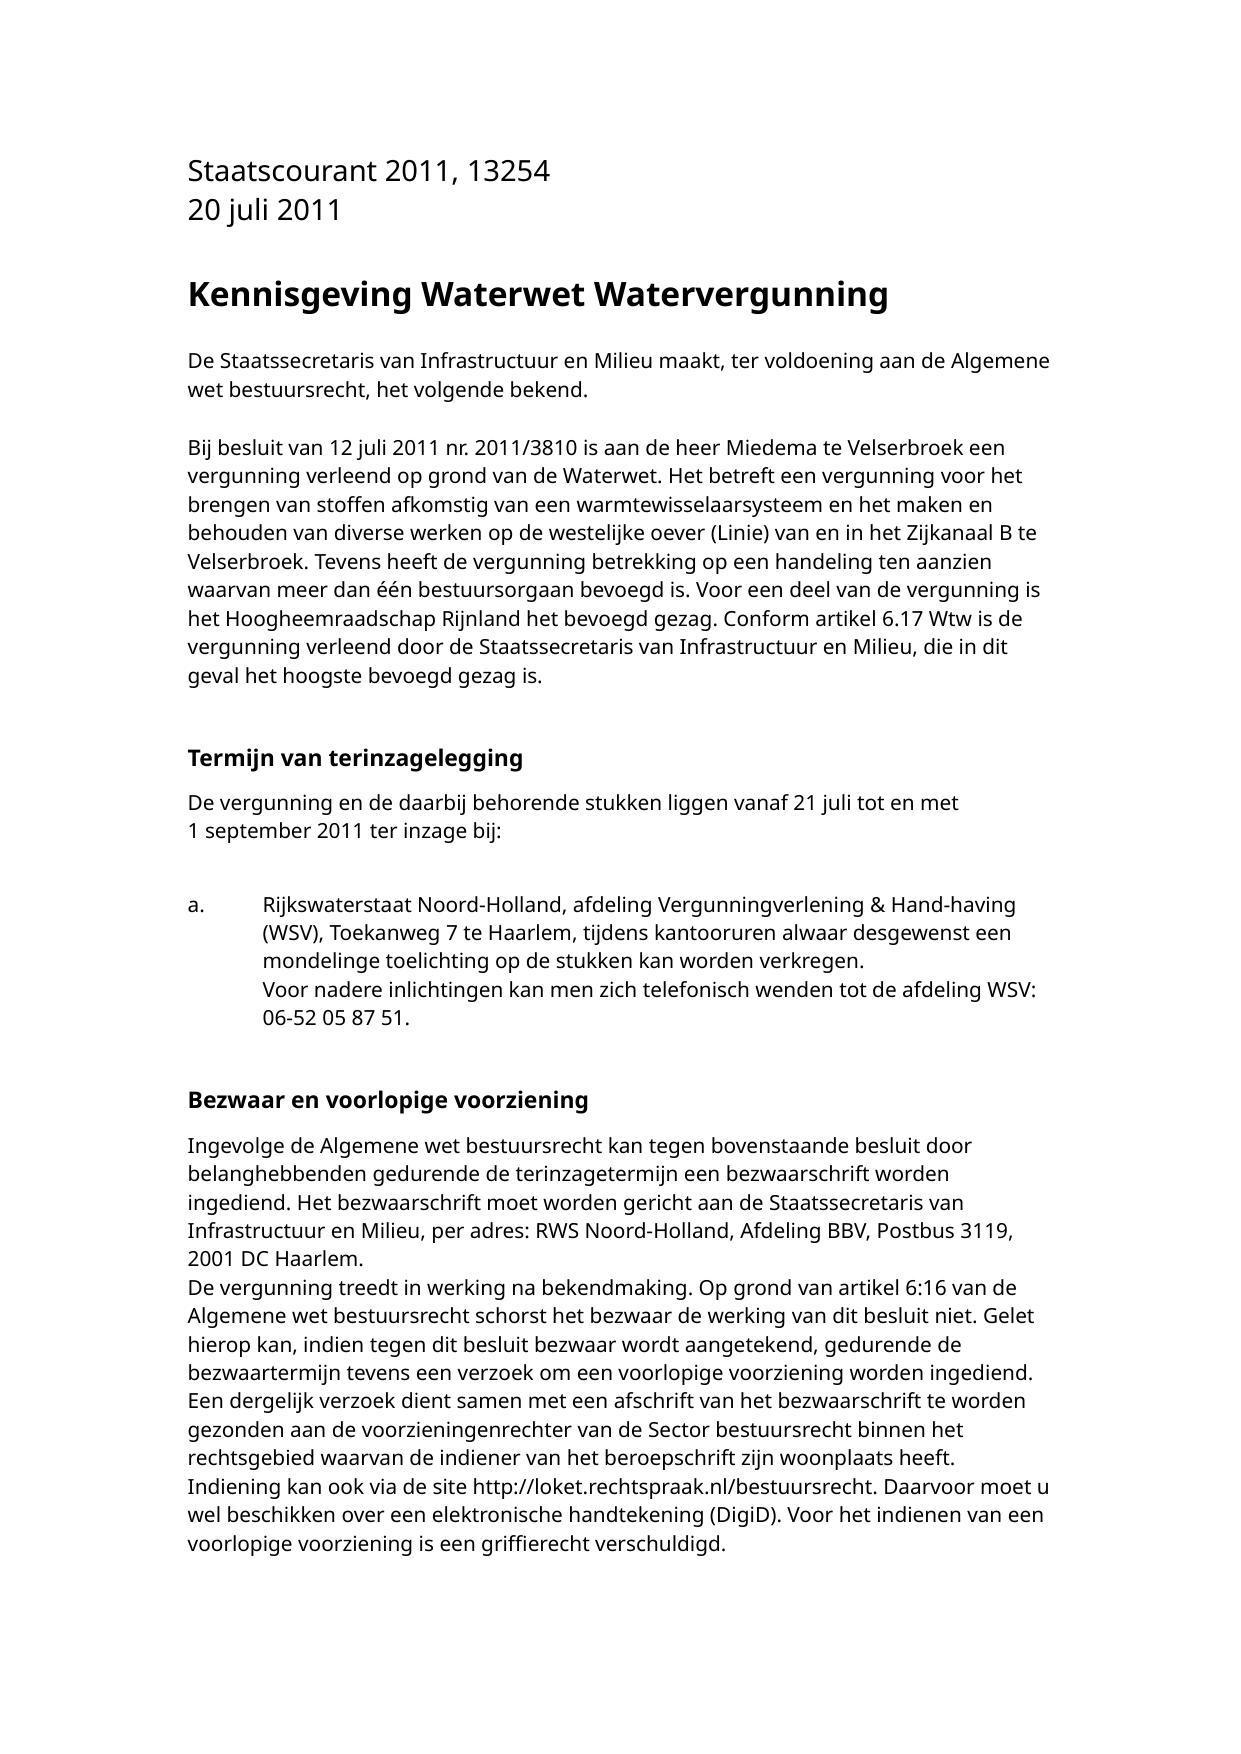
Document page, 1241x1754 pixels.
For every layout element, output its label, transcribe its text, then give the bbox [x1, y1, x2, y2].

subtitle Kennisgeving Waterwet Watervergunning [187, 271, 1053, 316]
text Ingevolge de Algemene wet bestuursrecht kan tegen bovenstaande besluit door belanghebbenden gedurende de terinzagetermijn een bezwaarschrift worden ingediend. Het bezwaarschrift moet worden gericht aan de Staatssecretaris van Infrastructuur en Milieu, per adres: RWS Noord-Holland, Afdeling BBV, Postbus 3119, 2001 DC Haarlem. [187, 1131, 1053, 1273]
subtitle Termijn van terinzagelegging [187, 742, 1053, 773]
text Staatscourant 2011, 13254 [187, 150, 1053, 190]
text Bij besluit van 12 juli 2011 nr. 2011/3810 is aan de heer Miedema te Velserbroek een vergunning verleend op grond van de Waterwet. Het betreft een vergunning voor het brengen van stoffen afkomstig van een warmtewisselaarsysteem en het maken en behouden van diverse werken op de westelijke oever (Linie) van en in het Zijkanaal B te Velserbroek. Tevens heeft de vergunning betrekking op een handeling ten aanzien waarvan meer dan één bestuursorgaan bevoegd is. Voor een deel van de vergunning is het Hoogheemraadschap Rijnland het bevoegd gezag. Conform artikel 6.17 Wtw is de vergunning verleend door de Staatssecretaris van Infrastructuur en Milieu, die in dit geval het hoogste bevoegd gezag is. [187, 433, 1053, 689]
text De vergunning treedt in werking na bekendmaking. Op grond van artikel 6:16 van de Algemene wet bestuursrecht schorst het bezwaar de werking van dit besluit niet. Gelet hierop kan, indien tegen dit besluit bezwaar wordt aangetekend, gedurende de bezwaartermijn tevens een verzoek om een voorlopige voorziening worden ingediend. Een dergelijk verzoek dient samen met een afschrift van het bezwaarschrift te worden gezonden aan de voorzieningenrechter van de Sector bestuursrecht binnen het rechtsgebied waarvan de indiener van het beroepschrift zijn woonplaats heeft. [187, 1273, 1053, 1472]
list Rijkswaterstaat Noord-Holland, afdeling Vergunningverlening & Hand-having (WSV), Toekanweg 7 te Haarlem, tijdens kantooruren alwaar desgewenst een mondelinge toelichting op de stukken kan worden verkregen. [187, 890, 1053, 975]
text De vergunning en de daarbij behorende stukken liggen vanaf 21 juli tot en met 1 september 2011 ter inzage bij: [187, 788, 1053, 845]
subtitle Bezwaar en voorlopige voorziening [187, 1084, 1053, 1116]
text De Staatssecretaris van Infrastructuur en Milieu maakt, ter voldoening aan de Algemene wet bestuursrecht, het volgende bekend. [187, 346, 1053, 403]
text Indiening kan ook via de site http://loket.rechtspraak.nl/bestuursrecht. Daarvoor moet u wel beschikken over een elektronische handtekening (DigiD). Voor het indienen van een voorlopige voorziening is een griffierecht verschuldigd. [187, 1472, 1053, 1557]
list Voor nadere inlichtingen kan men zich telefonisch wenden tot de afdeling WSV: 06-52 05 87 51. [187, 975, 1053, 1032]
text 20 juli 2011 [187, 190, 1053, 229]
